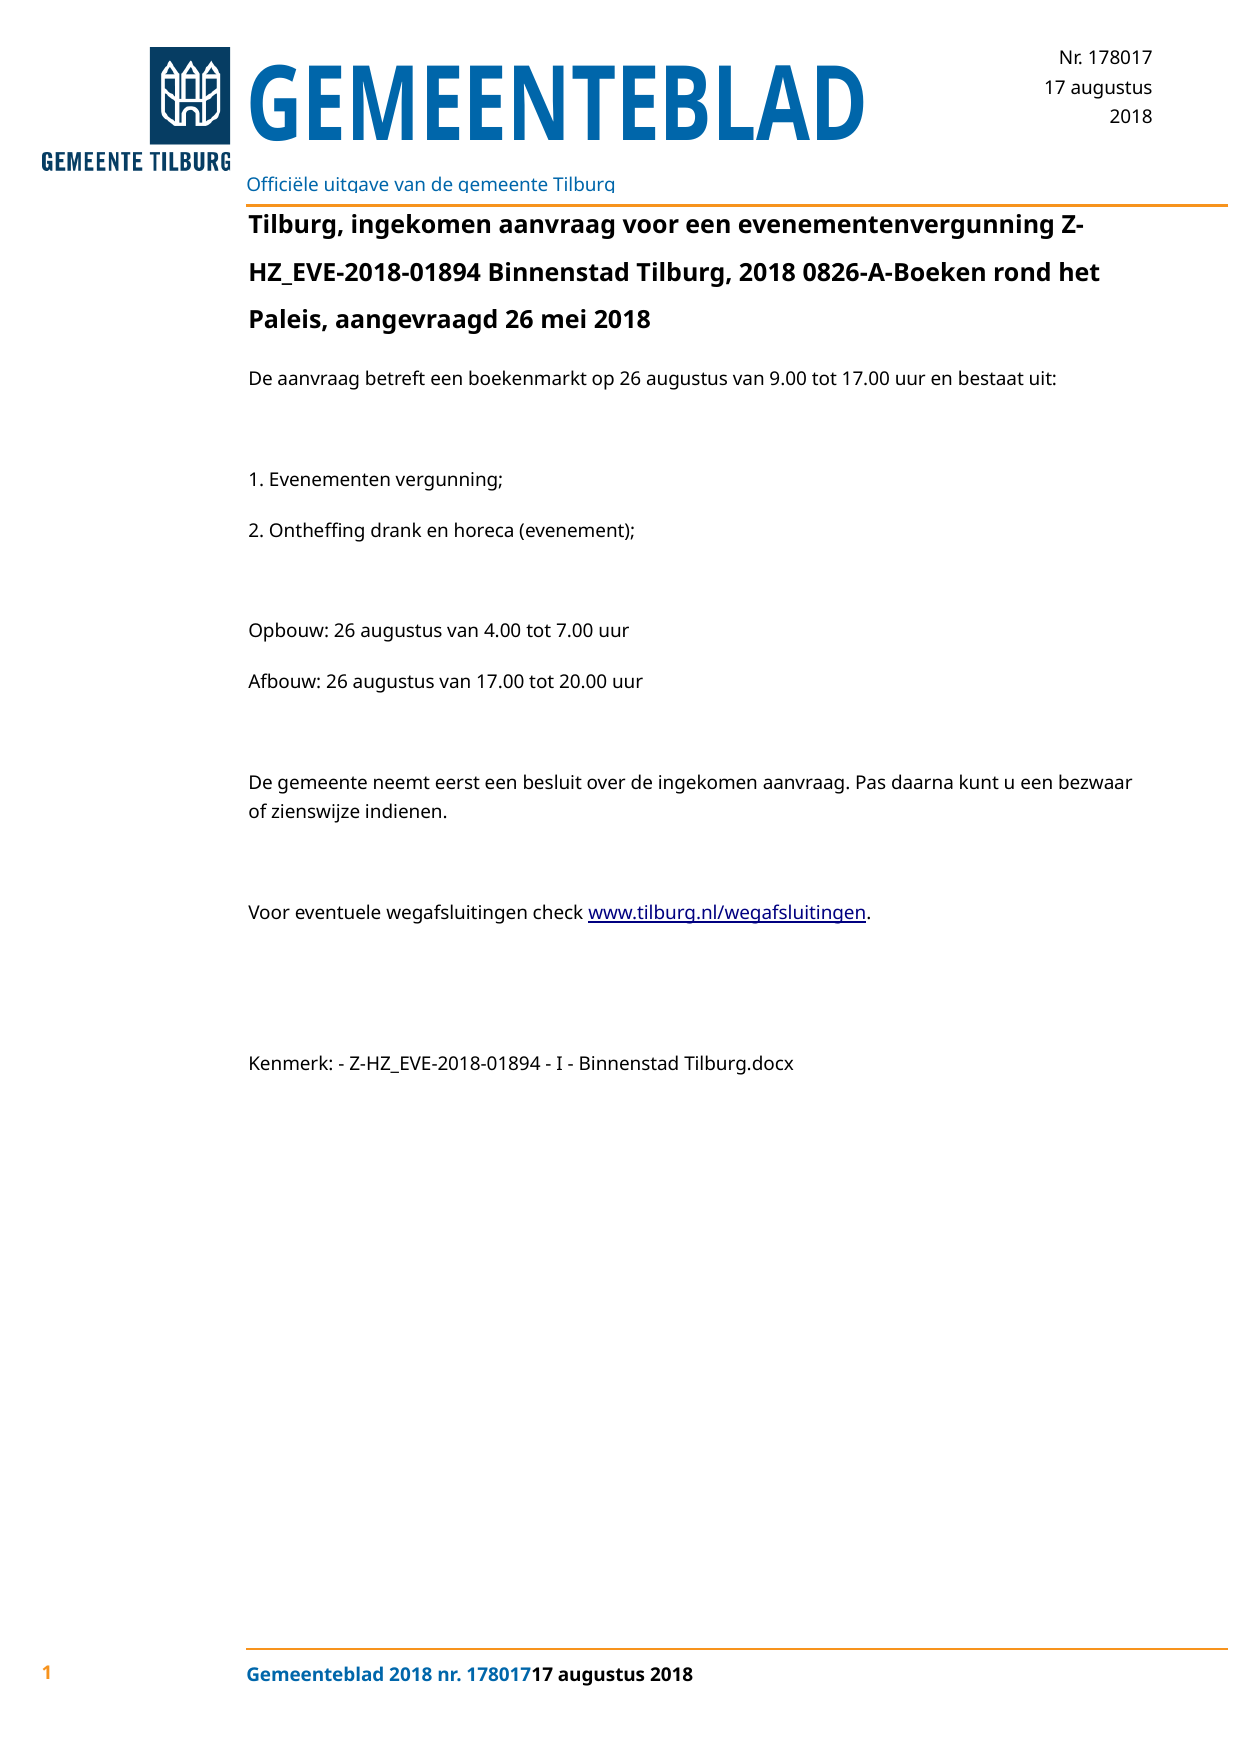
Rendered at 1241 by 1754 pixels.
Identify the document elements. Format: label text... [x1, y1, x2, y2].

picture [41, 47, 231, 172]
text Opbouw: 26 augustus van 4.00 tot 7.00 uur [248, 618, 1152, 643]
text 1. Evenementen vergunning; [248, 466, 1152, 492]
text Afbouw: 26 augustus van 17.00 tot 20.00 uur [248, 668, 1152, 694]
text Voor eventuele wegafsluitingen check www.tilburg.nl/wegafsluitingen. [248, 899, 1152, 925]
text 2. Ontheffing drank en horeca (evenement); [248, 517, 1152, 542]
text De gemeente neemt eerst een besluit over de ingekomen aanvraag. Pas daarna kunt u een bezwaar of zienswijze indienen. [248, 769, 1152, 824]
text De aanvraag betreft een boekenmarkt op 26 augustus van 9.00 tot 17.00 uur en bestaat uit: [248, 366, 1152, 391]
text Kenmerk: - Z-HZ_EVE-2018-01894 - I - Binnenstad Tilburg.docx [248, 1051, 1152, 1076]
text Tilburg, ingekomen aanvraag voor een evenementenvergunning Z-HZ_EVE-2018-01894 Binnenstad Tilburg, 2018 0826-A-Boeken rond het Paleis, aangevraagd 26 mei 2018 [248, 207, 1152, 336]
